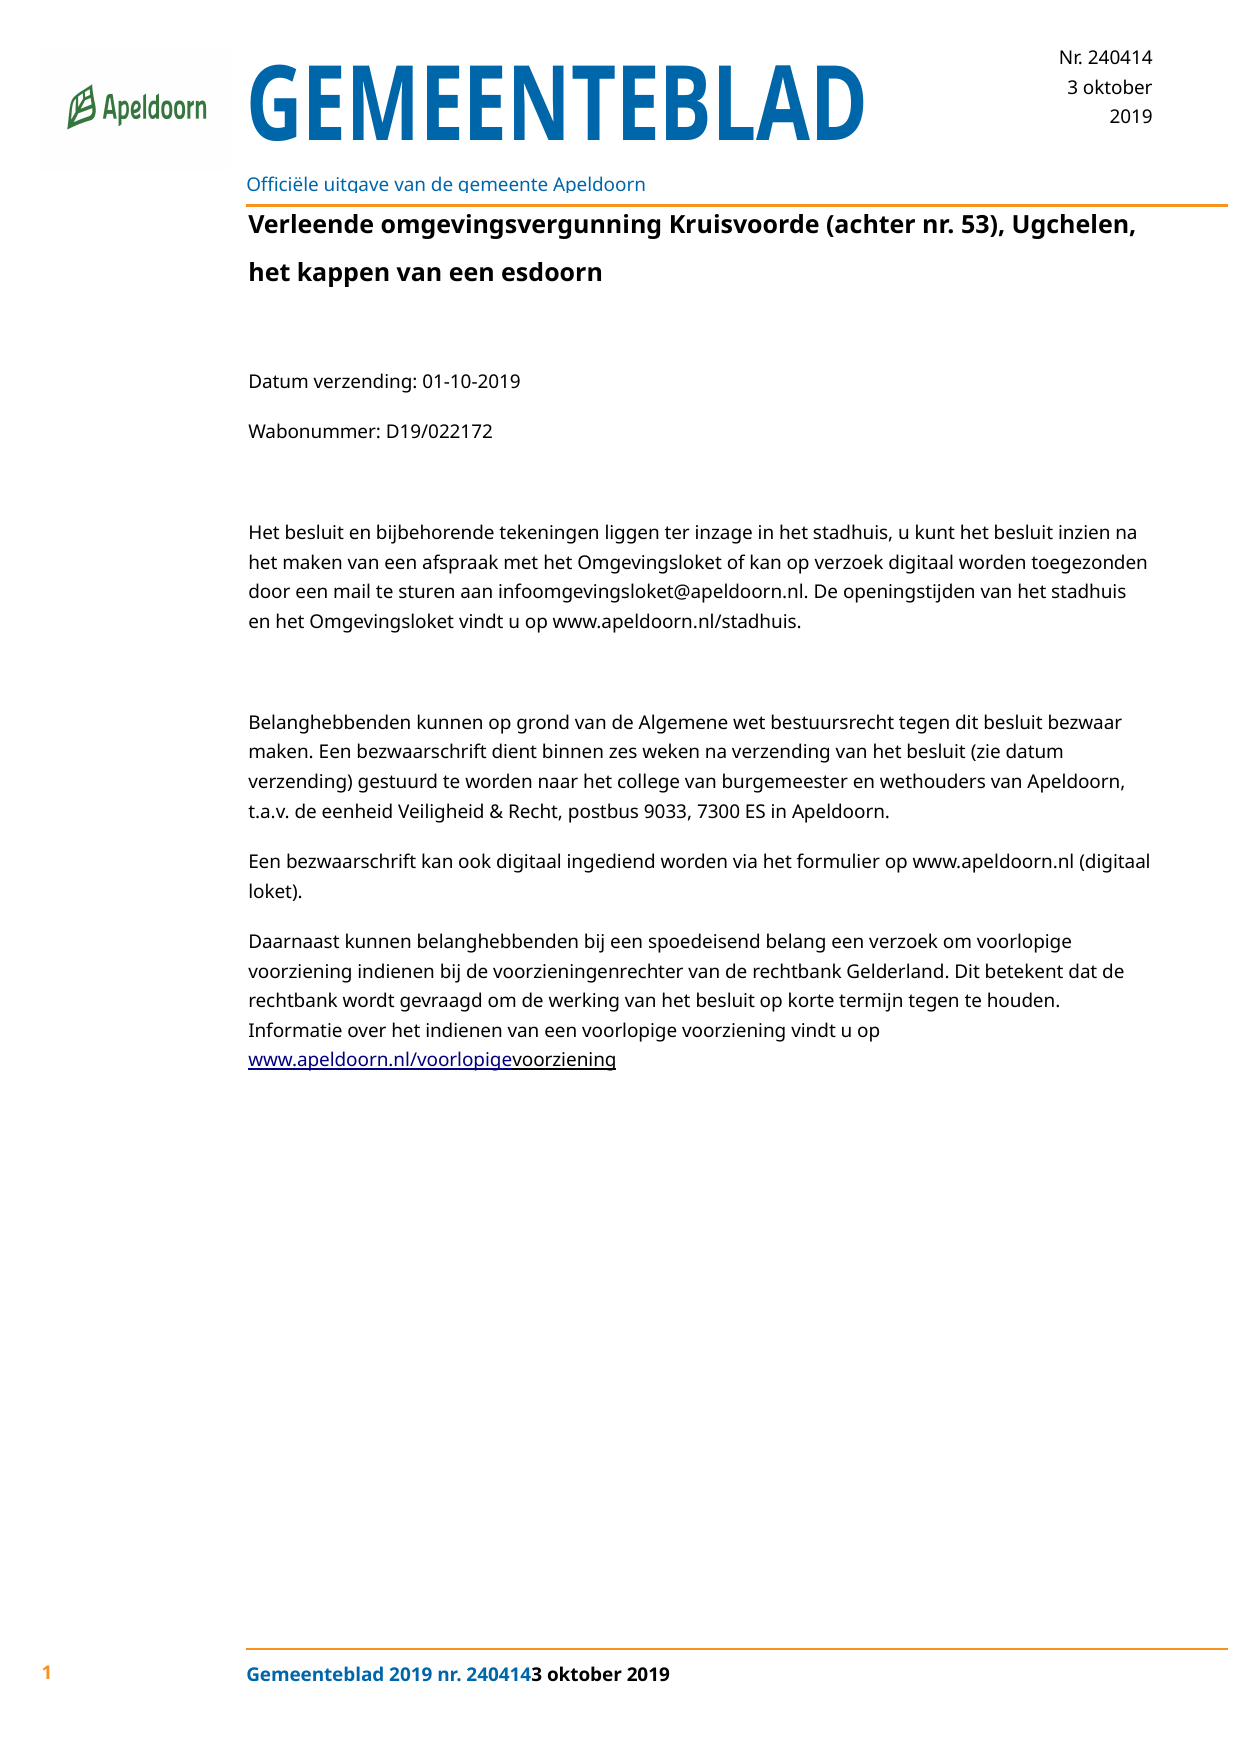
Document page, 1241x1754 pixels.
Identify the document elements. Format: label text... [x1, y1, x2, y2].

picture [41, 47, 231, 172]
text Belanghebbenden kunnen op grond van de Algemene wet bestuursrecht tegen dit besluit bezwaar maken. Een bezwaarschrift dient binnen zes weken na verzending van het besluit (zie datum verzending) gestuurd te worden naar het college van burgemeester en wethouders van Apeldoorn, t.a.v. de eenheid Veiligheid & Recht, postbus 9033, 7300 ES in Apeldoorn. [248, 709, 1152, 824]
text Een bezwaarschrift kan ook digitaal ingediend worden via het formulier op www.apeldoorn.nl (digitaal loket). [248, 848, 1152, 904]
text Wabonummer: D19/022172 [248, 419, 1152, 444]
text Verleende omgevingsvergunning Kruisvoorde (achter nr. 53), Ugchelen, het kappen van een esdoorn [248, 207, 1152, 288]
text Datum verzending: 01-10-2019 [248, 368, 1152, 394]
text Daarnaast kunnen belanghebbenden bij een spoedeisend belang een verzoek om voorlopige voorziening indienen bij de voorzieningenrechter van de rechtbank Gelderland. Dit betekent dat de rechtbank wordt gevraagd om de werking van het besluit op korte termijn tegen te houden. Informatie over het indienen van een voorlopige voorziening vindt u op www.apeldoorn.nl/voorlopigevoorziening [248, 928, 1152, 1072]
text Het besluit en bijbehorende tekeningen liggen ter inzage in het stadhuis, u kunt het besluit inzien na het maken van een afspraak met het Omgevingsloket of kan op verzoek digitaal worden toegezonden door een mail te sturen aan infoomgevingsloket@apeldoorn.nl. De openingstijden van het stadhuis en het Omgevingsloket vindt u op www.apeldoorn.nl/stadhuis. [248, 519, 1152, 634]
